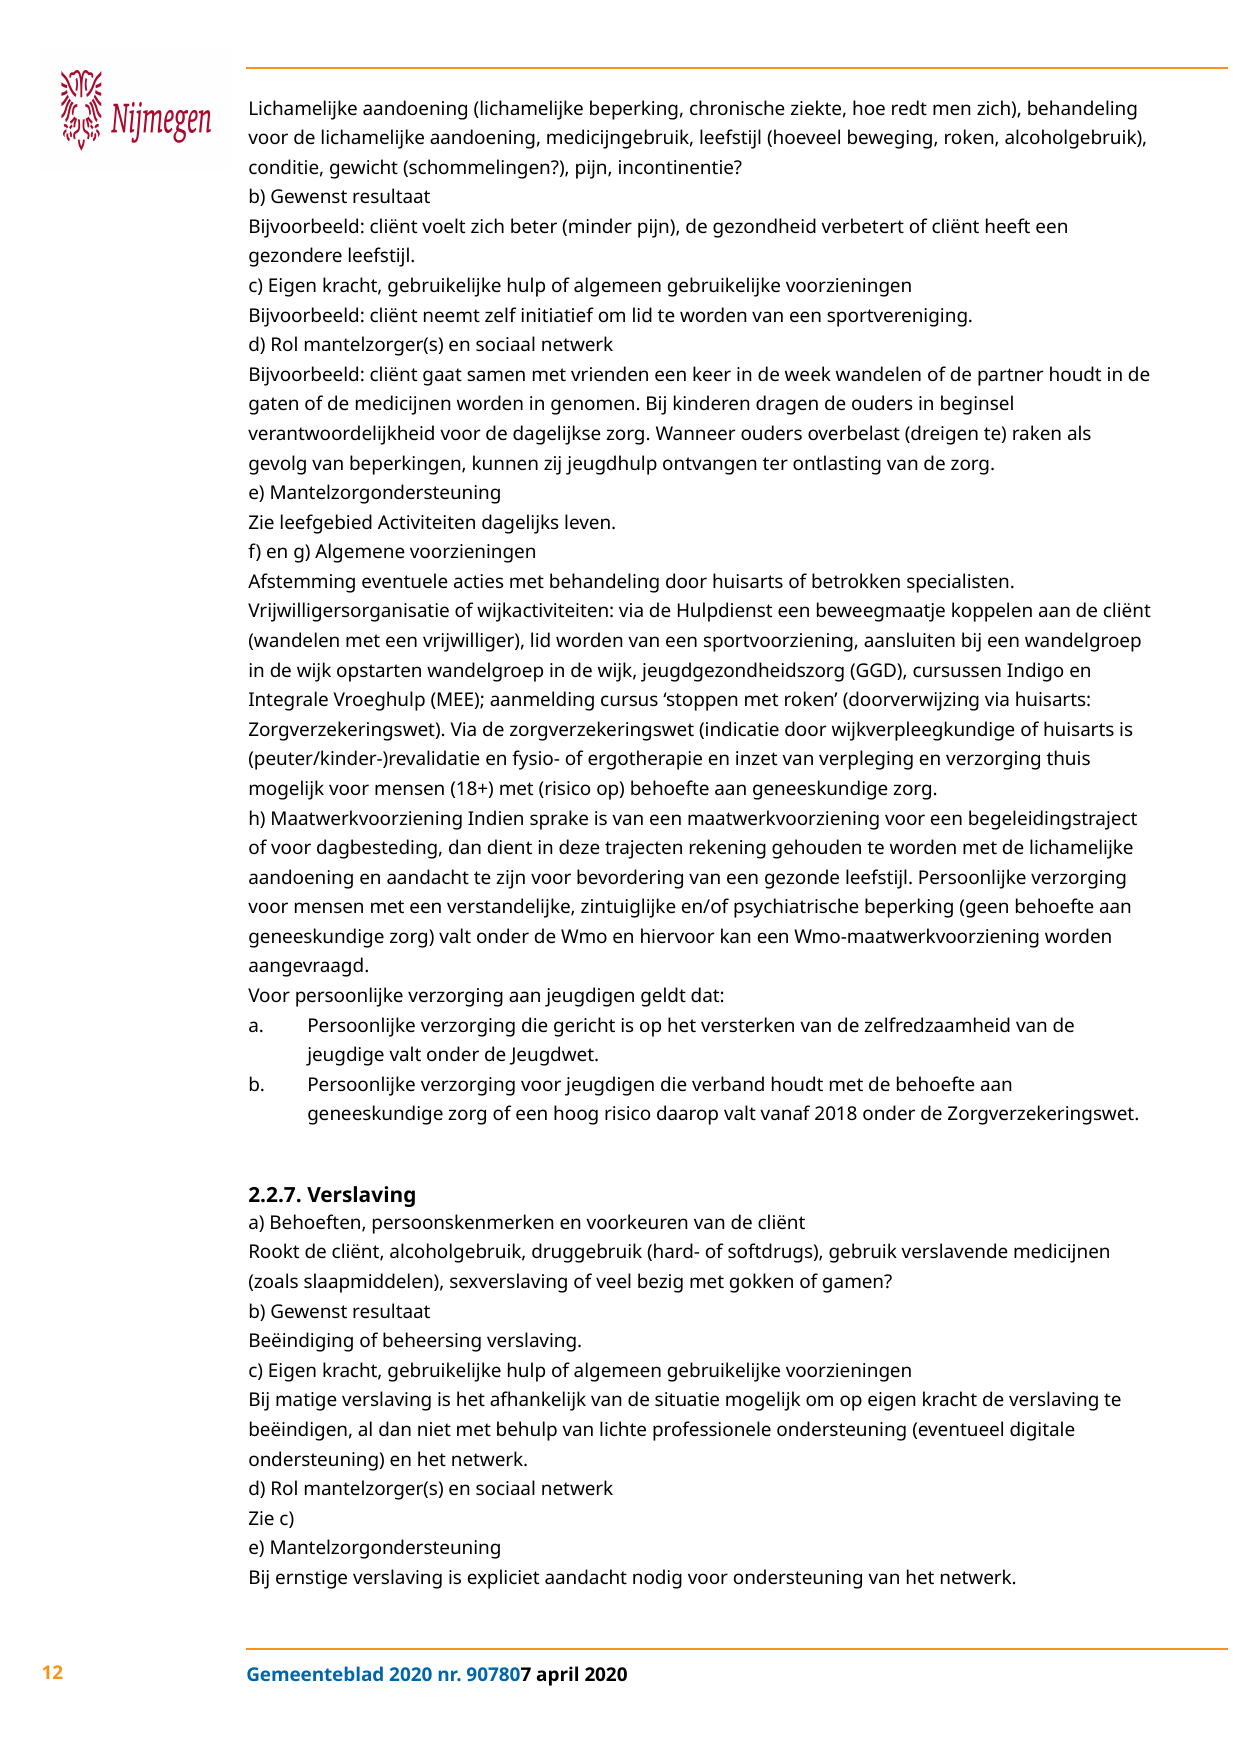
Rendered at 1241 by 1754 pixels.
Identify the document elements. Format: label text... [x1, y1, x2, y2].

picture [41, 47, 231, 172]
text b) Gewenst resultaat [248, 183, 1152, 209]
text h) Maatwerkvoorziening Indien sprake is van een maatwerkvoorziening voor een begeleidingstraject of voor dagbesteding, dan dient in deze trajecten rekening gehouden te worden met de lichamelijke aandoening en aandacht te zijn voor bevordering van een gezonde leefstijl. Persoonlijke verzorging voor mensen met een verstandelijke, zintuiglijke en/of psychiatrische beperking (geen behoefte aan geneeskundige zorg) valt onder de Wmo en hiervoor kan een Wmo-maatwerkvoorziening worden aangevraagd. [248, 805, 1152, 978]
text c) Eigen kracht, gebruikelijke hulp of algemeen gebruikelijke voorzieningen [248, 272, 1152, 298]
text b) Gewenst resultaat [248, 1298, 1152, 1323]
text Bij matige verslaving is het afhankelijk van de situatie mogelijk om op eigen kracht de verslaving te beëindigen, al dan niet met behulp van lichte professionele ondersteuning (eventueel digitale ondersteuning) en het netwerk. [248, 1387, 1152, 1471]
list Persoonlijke verzorging die gericht is op het versterken van de zelfredzaamheid van de jeugdige valt onder de Jeugdwet. [248, 1012, 1152, 1067]
text Lichamelijke aandoening (lichamelijke beperking, chronische ziekte, hoe redt men zich), behandeling voor de lichamelijke aandoening, medicijngebruik, leefstijl (hoeveel beweging, roken, alcoholgebruik), conditie, gewicht (schommelingen?), pijn, incontinentie? [248, 95, 1152, 180]
text d) Rol mantelzorger(s) en sociaal netwerk [248, 1475, 1152, 1501]
text 2.2.7. Verslaving [248, 1181, 1152, 1209]
text a) Behoeften, persoonskenmerken en voorkeuren van de cliënt [248, 1209, 1152, 1235]
text Rookt de cliënt, alcoholgebruik, druggebruik (hard- of softdrugs), gebruik verslavende medicijnen (zoals slaapmiddelen), sexverslaving of veel bezig met gokken of gamen? [248, 1239, 1152, 1294]
text c) Eigen kracht, gebruikelijke hulp of algemeen gebruikelijke voorzieningen [248, 1357, 1152, 1383]
text f) en g) Algemene voorzieningen [248, 538, 1152, 564]
text Zie leefgebied Activiteiten dagelijks leven. [248, 509, 1152, 535]
text Afstemming eventuele acties met behandeling door huisarts of betrokken specialisten. [248, 568, 1152, 594]
text Bijvoorbeeld: cliënt neemt zelf initiatief om lid te worden van een sportvereniging. [248, 302, 1152, 328]
text Bijvoorbeeld: cliënt gaat samen met vrienden een keer in de week wandelen of de partner houdt in de gaten of de medicijnen worden in genomen. Bij kinderen dragen de ouders in beginsel verantwoordelijkheid voor de dagelijkse zorg. Wanneer ouders overbelast (dreigen te) raken als gevolg van beperkingen, kunnen zij jeugdhulp ontvangen ter ontlasting van de zorg. [248, 361, 1152, 476]
text Zie c) [248, 1505, 1152, 1531]
text e) Mantelzorgondersteuning [248, 479, 1152, 505]
text Vrijwilligersorganisatie of wijkactiviteiten: via de Hulpdienst een beweegmaatje koppelen aan de cliënt (wandelen met een vrijwilliger), lid worden van een sportvoorziening, aansluiten bij een wandelgroep in de wijk opstarten wandelgroep in de wijk, jeugdgezondheidszorg (GGD), cursussen Indigo en Integrale Vroeghulp (MEE); aanmelding cursus ‘stoppen met roken’ (doorverwijzing via huisarts: Zorgverzekeringswet). Via de zorgverzekeringswet (indicatie door wijkverpleegkundige of huisarts is (peuter/kinder-)revalidatie en fysio- of ergotherapie en inzet van verpleging en verzorging thuis mogelijk voor mensen (18+) met (risico op) behoefte aan geneeskundige zorg. [248, 598, 1152, 801]
text Beëindiging of beheersing verslaving. [248, 1327, 1152, 1353]
text Voor persoonlijke verzorging aan jeugdigen geldt dat: [248, 982, 1152, 1008]
list Persoonlijke verzorging voor jeugdigen die verband houdt met de behoefte aan geneeskundige zorg of een hoog risico daarop valt vanaf 2018 onder de Zorgverzekeringswet. [248, 1071, 1152, 1126]
text Bij ernstige verslaving is expliciet aandacht nodig voor ondersteuning van het netwerk. [248, 1564, 1152, 1590]
text e) Mantelzorgondersteuning [248, 1534, 1152, 1560]
text Bijvoorbeeld: cliënt voelt zich beter (minder pijn), de gezondheid verbetert of cliënt heeft een gezondere leefstijl. [248, 213, 1152, 268]
text d) Rol mantelzorger(s) en sociaal netwerk [248, 331, 1152, 357]
